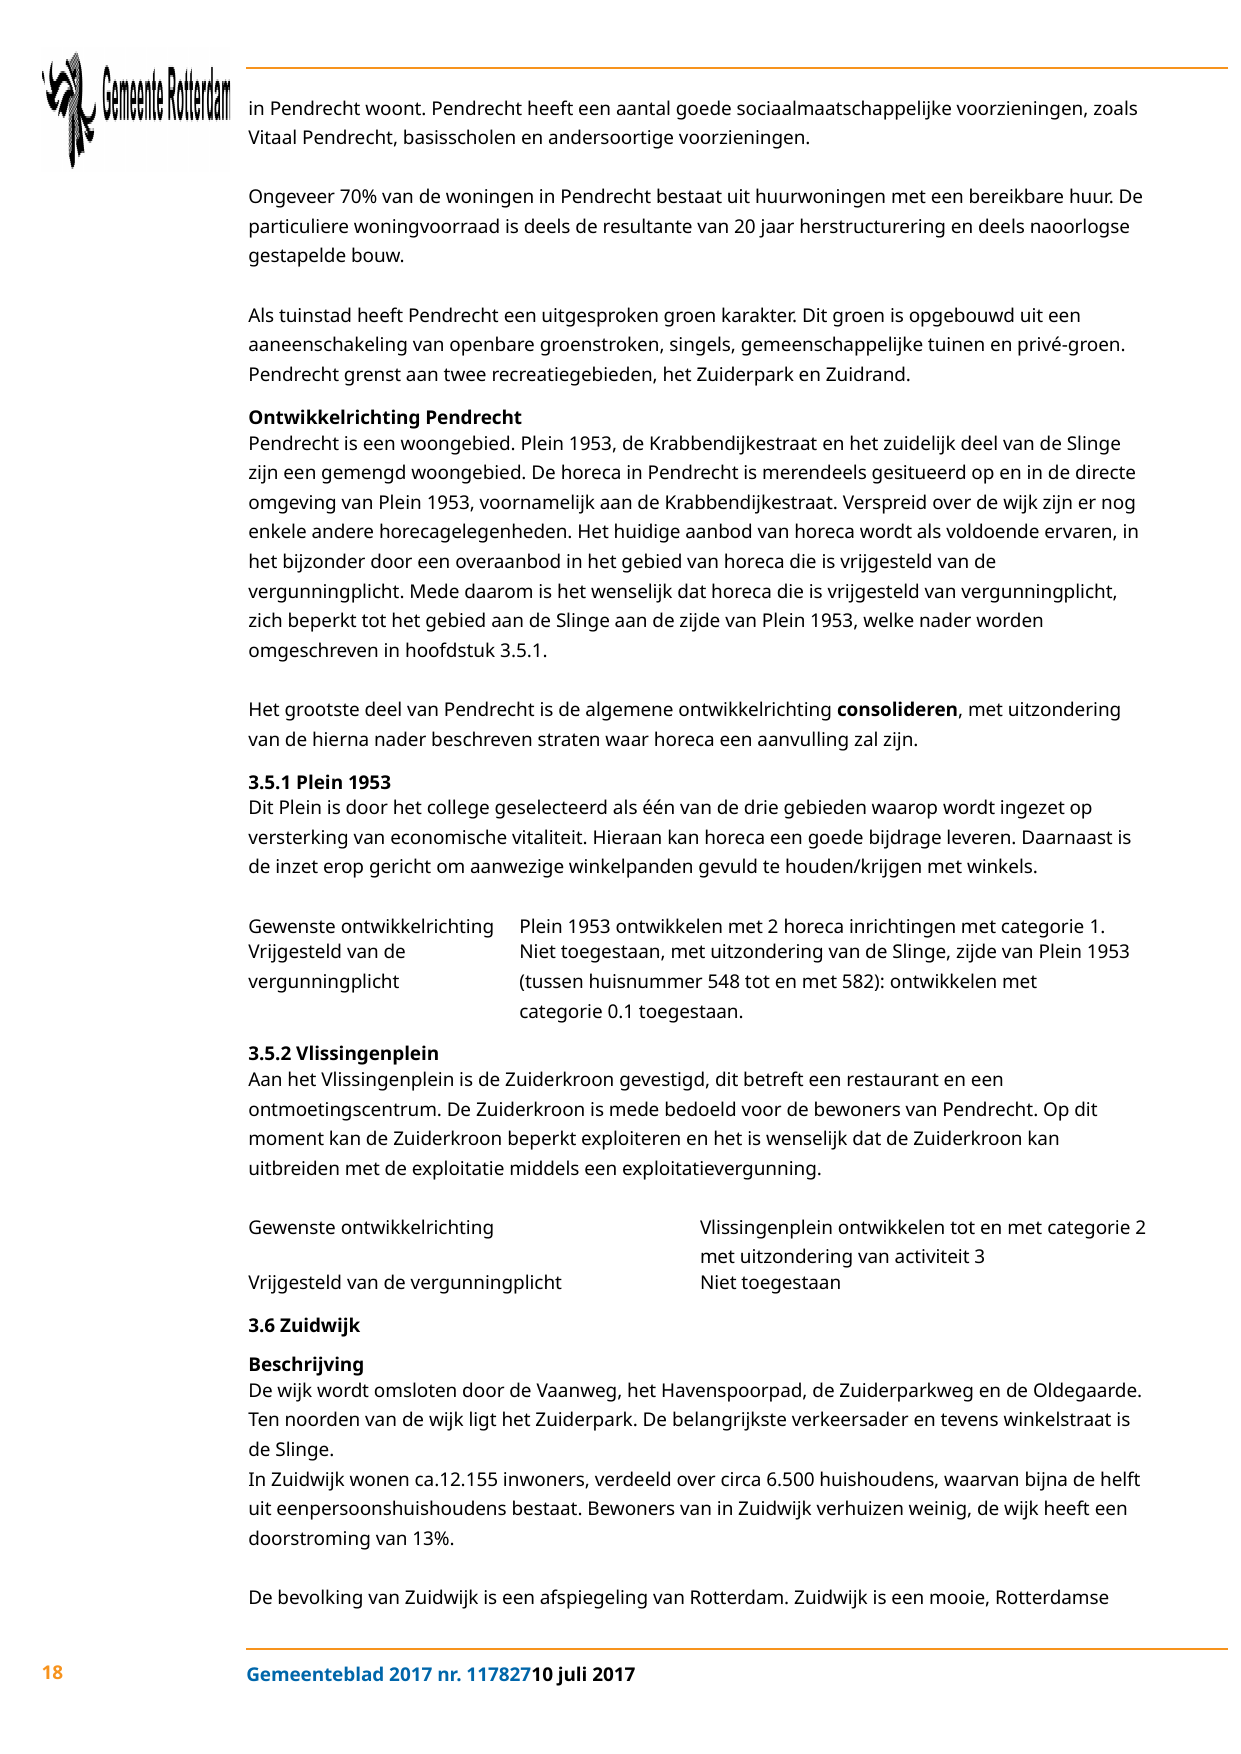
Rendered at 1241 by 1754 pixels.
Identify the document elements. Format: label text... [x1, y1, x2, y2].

table_header Gewenste ontwikkelrichting [248, 1214, 700, 1269]
text Ongeveer 70% van de woningen in Pendrecht bestaat uit huurwoningen met een bereikbare huur. De particuliere woningvoorraad is deels de resultante van 20 jaar herstructurering en deels naoorlogse gestapelde bouw. [248, 183, 1152, 268]
text Aan het Vlissingenplein is de Zuiderkroon gevestigd, dit betreft een restaurant en een ontmoetingscentrum. De Zuiderkroon is mede bedoeld voor de bewoners van Pendrecht. Op dit moment kan de Zuiderkroon beperkt exploiteren en het is wenselijk dat de Zuiderkroon kan uitbreiden met de exploitatie middels een exploitatievergunning. [248, 1066, 1152, 1181]
text Beschrijving [248, 1351, 1152, 1377]
text De wijk wordt omsloten door de Vaanweg, het Havenspoorpad, de Zuiderparkweg en de Oldegaarde. Ten noorden van de wijk ligt het Zuiderpark. De belangrijkste verkeersader en tevens winkelstraat is de Slinge. [248, 1377, 1152, 1462]
text 3.5.2 Vlissingenplein [248, 1040, 1152, 1066]
text 3.5.1 Plein 1953 [248, 769, 1152, 794]
text Het grootste deel van Pendrecht is de algemene ontwikkelrichting consolideren, met uitzondering van de hierna nader beschreven straten waar horeca een aanvulling zal zijn. [248, 696, 1152, 751]
picture [41, 47, 231, 172]
table_cell Niet toegestaan [700, 1270, 1152, 1295]
text Ontwikkelrichting Pendrecht [248, 404, 1152, 430]
table_cell Vrijgesteld van de vergunningplicht [248, 939, 519, 1024]
text In Zuidwijk wonen ca.12.155 inwoners, verdeeld over circa 6.500 huishoudens, waarvan bijna de helft uit eenpersoonshuishoudens bestaat. Bewoners van in Zuidwijk verhuizen weinig, de wijk heeft een doorstroming van 13%. [248, 1466, 1152, 1551]
text in Pendrecht woont. Pendrecht heeft een aantal goede sociaalmaatschappelijke voorzieningen, zoals Vitaal Pendrecht, basisscholen en andersoortige voorzieningen. [248, 95, 1152, 150]
table_cell Vrijgesteld van de vergunningplicht [248, 1270, 700, 1295]
table_cell Niet toegestaan, met uitzondering van de Slinge, zijde van Plein 1953 (tussen huisnummer 548 tot en met 582): ontwikkelen met categorie 0.1 toegestaan. [519, 939, 1152, 1024]
text De bevolking van Zuidwijk is een afspiegeling van Rotterdam. Zuidwijk is een mooie, Rotterdamse [248, 1584, 1152, 1610]
text 3.6 Zuidwijk [248, 1312, 1152, 1338]
table_header Plein 1953 ontwikkelen met 2 horeca inrichtingen met categorie 1. [519, 913, 1152, 939]
text Pendrecht is een woongebied. Plein 1953, de Krabbendijkestraat en het zuidelijk deel van de Slinge zijn een gemengd woongebied. De horeca in Pendrecht is merendeels gesitueerd op en in de directe omgeving van Plein 1953, voornamelijk aan de Krabbendijkestraat. Verspreid over de wijk zijn er nog enkele andere horecagelegenheden. Het huidige aanbod van horeca wordt als voldoende ervaren, in het bijzonder door een overaanbod in het gebied van horeca die is vrijgesteld van de vergunningplicht. Mede daarom is het wenselijk dat horeca die is vrijgesteld van vergunningplicht, zich beperkt tot het gebied aan de Slinge aan de zijde van Plein 1953, welke nader worden omgeschreven in hoofdstuk 3.5.1. [248, 430, 1152, 663]
table_header Vlissingenplein ontwikkelen tot en met categorie 2 met uitzondering van activiteit 3 [700, 1214, 1152, 1269]
table_header Gewenste ontwikkelrichting [248, 913, 519, 939]
text Dit Plein is door het college geselecteerd als één van de drie gebieden waarop wordt ingezet op versterking van economische vitaliteit. Hieraan kan horeca een goede bijdrage leveren. Daarnaast is de inzet erop gericht om aanwezige winkelpanden gevuld te houden/krijgen met winkels. [248, 794, 1152, 879]
text Als tuinstad heeft Pendrecht een uitgesproken groen karakter. Dit groen is opgebouwd uit een aaneenschakeling van openbare groenstroken, singels, gemeenschappelijke tuinen en privé-groen. Pendrecht grenst aan twee recreatiegebieden, het Zuiderpark en Zuidrand. [248, 302, 1152, 387]
